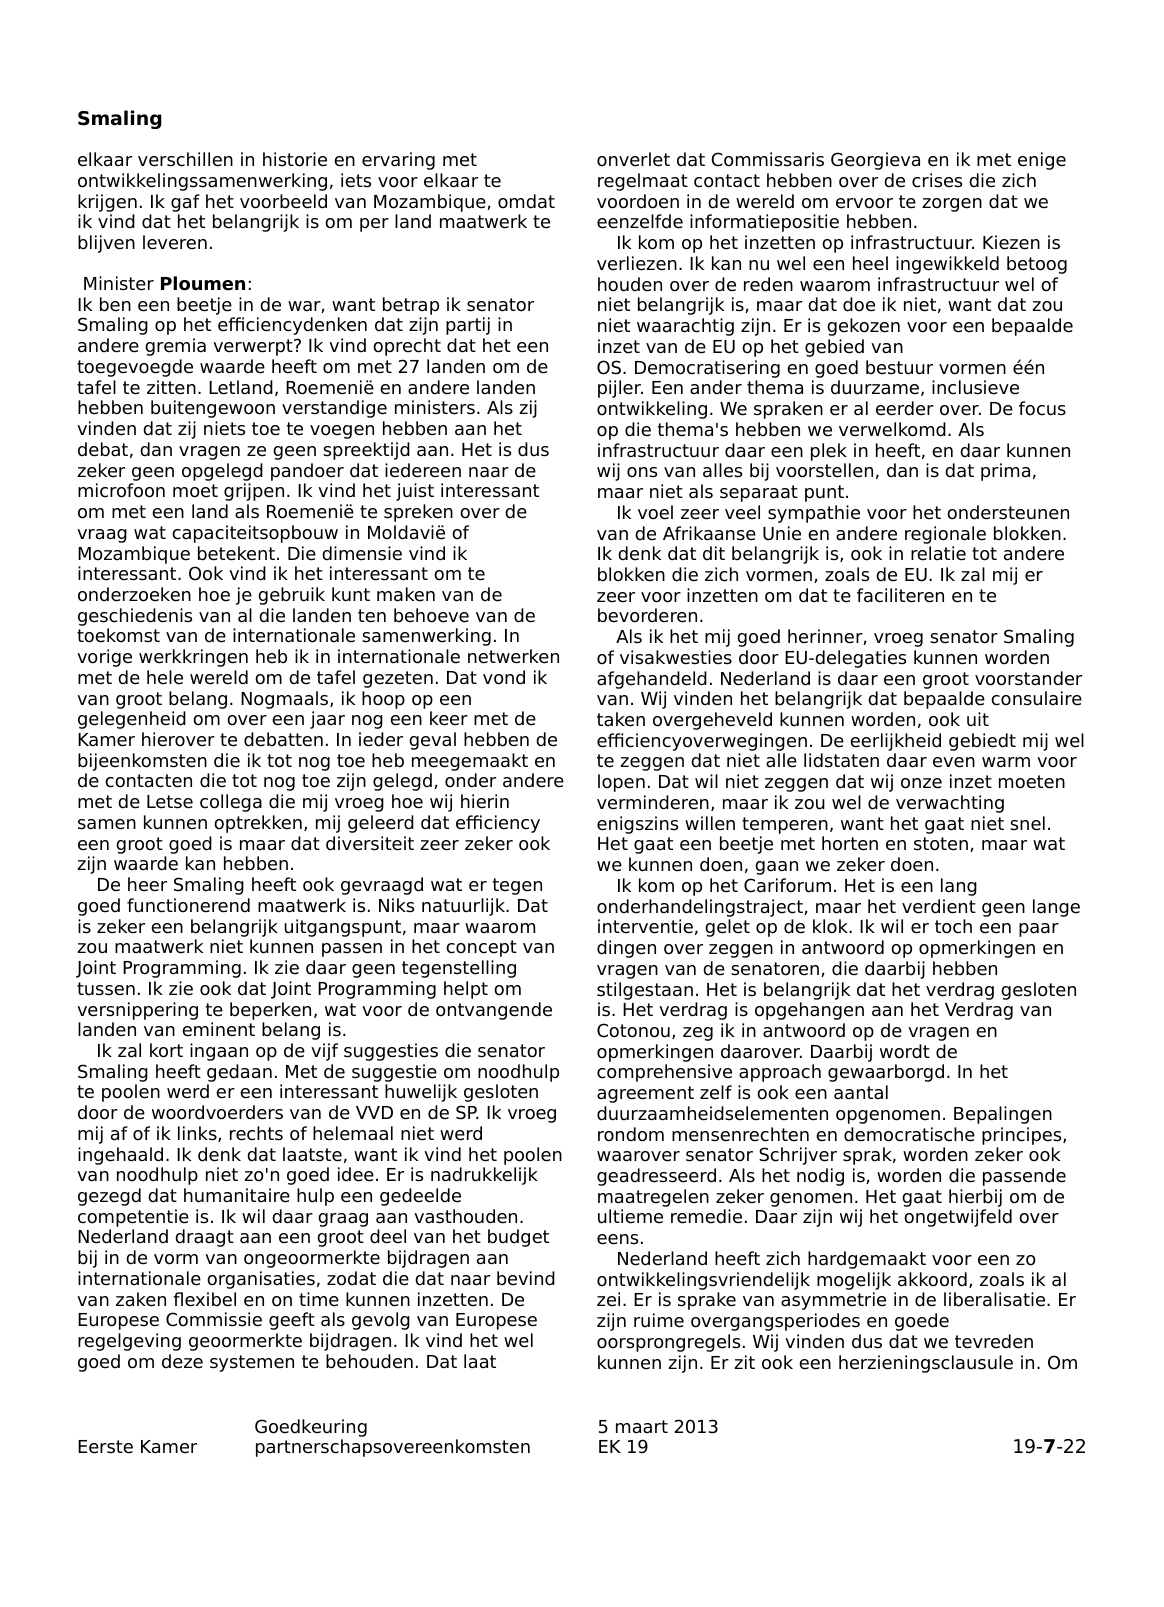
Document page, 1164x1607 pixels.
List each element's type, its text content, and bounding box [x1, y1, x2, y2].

text onverlet dat Commissaris Georgieva en ik met enige regelmaat contact hebben over de crises die zich voordoen in de wereld om ervoor te zorgen dat we eenzelfde informatiepositie hebben. [596, 150, 1087, 233]
text Ik ben een beetje in de war, want betrap ik senator Smaling op het efficiencydenken dat zijn partij in andere gremia verwerpt? Ik vind oprecht dat het een toegevoegde waarde heeft om met 27 landen om de tafel te zitten. Letland, Roemenië en andere landen hebben buitengewoon verstandige ministers. Als zij vinden dat zij niets toe te voegen hebben aan het debat, dan vragen ze geen spreektijd aan. Het is dus zeker geen opgelegd pandoer dat iedereen naar de microfoon moet grijpen. Ik vind het juist interessant om met een land als Roemenië te spreken over de vraag wat capaciteitsopbouw in Moldavië of Mozambique betekent. Die dimensie vind ik interessant. Ook vind ik het interessant om te onderzoeken hoe je gebruik kunt maken van de geschiedenis van al die landen ten behoeve van de toekomst van de internationale samenwerking. In vorige werkkringen heb ik in internationale netwerken met de hele wereld om de tafel gezeten. Dat vond ik van groot belang. Nogmaals, ik hoop op een gelegenheid om over een jaar nog een keer met de Kamer hierover te debatten. In ieder geval hebben de bijeenkomsten die ik tot nog toe heb meegemaakt en de contacten die tot nog toe zijn gelegd, onder andere met de Letse collega die mij vroeg hoe wij hierin samen kunnen optrekken, mij geleerd dat efficiency een groot goed is maar dat diversiteit zeer zeker ook zijn waarde kan hebben. [77, 294, 567, 875]
text De heer Smaling heeft ook gevraagd wat er tegen goed functionerend maatwerk is. Niks natuurlijk. Dat is zeker een belangrijk uitgangspunt, maar waarom zou maatwerk niet kunnen passen in het concept van Joint Programming. Ik zie daar geen tegenstelling tussen. Ik zie ook dat Joint Programming helpt om versnippering te beperken, wat voor de ontvangende landen van eminent belang is. [77, 875, 567, 1041]
text Ik zal kort ingaan op de vijf suggesties die senator Smaling heeft gedaan. Met de suggestie om noodhulp te poolen werd er een interessant huwelijk gesloten door de woordvoerders van de VVD en de SP. Ik vroeg mij af of ik links, rechts of helemaal niet werd ingehaald. Ik denk dat laatste, want ik vind het poolen van noodhulp niet zo'n goed idee. Er is nadrukkelijk gezegd dat humanitaire hulp een gedeelde competentie is. Ik wil daar graag aan vasthouden. Nederland draagt aan een groot deel van het budget bij in de vorm van ongeoormerkte bijdragen aan internationale organisaties, zodat die dat naar bevind van zaken flexibel en on time kunnen inzetten. De Europese Commissie geeft als gevolg van Europese regelgeving geoormerkte bijdragen. Ik vind het wel goed om deze systemen te behouden. Dat laat [77, 1041, 567, 1372]
text Ik kom op het Cariforum. Het is een lang onderhandelingstraject, maar het verdient geen lange interventie, gelet op de klok. Ik wil er toch een paar dingen over zeggen in antwoord op opmerkingen en vragen van de senatoren, die daarbij hebben stilgestaan. Het is belangrijk dat het verdrag gesloten is. Het verdrag is opgehangen aan het Verdrag van Cotonou, zeg ik in antwoord op de vragen en opmerkingen daarover. Daarbij wordt de comprehensive approach gewaarborgd. In het agreement zelf is ook een aantal duurzaamheidselementen opgenomen. Bepalingen rondom mensenrechten en democratische principes, waarover senator Schrijver sprak, worden zeker ook geadresseerd. Als het nodig is, worden die passende maatregelen zeker genomen. Het gaat hierbij om de ultieme remedie. Daar zijn wij het ongetwijfeld over eens. [596, 876, 1087, 1249]
text Minister Ploumen: [77, 274, 567, 294]
text Ik kom op het inzetten op infrastructuur. Kiezen is verliezen. Ik kan nu wel een heel ingewikkeld betoog houden over de reden waarom infrastructuur wel of niet belangrijk is, maar dat doe ik niet, want dat zou niet waarachtig zijn. Er is gekozen voor een bepaalde inzet van de EU op het gebied van OS. Democratisering en goed bestuur vormen één pijler. Een ander thema is duurzame, inclusieve ontwikkeling. We spraken er al eerder over. De focus op die thema's hebben we verwelkomd. Als infrastructuur daar een plek in heeft, en daar kunnen wij ons van alles bij voorstellen, dan is dat prima, maar niet als separaat punt. [596, 233, 1087, 503]
text Ik voel zeer veel sympathie voor het ondersteunen van de Afrikaanse Unie en andere regionale blokken. Ik denk dat dit belangrijk is, ook in relatie tot andere blokken die zich vormen, zoals de EU. Ik zal mij er zeer voor inzetten om dat te faciliteren en te bevorderen. [596, 503, 1087, 627]
text elkaar verschillen in historie en ervaring met ontwikkelingssamenwerking, iets voor elkaar te krijgen. Ik gaf het voorbeeld van Mozambique, omdat ik vind dat het belangrijk is om per land maatwerk te blijven leveren. [77, 150, 567, 254]
text Als ik het mij goed herinner, vroeg senator Smaling of visakwesties door EU-delegaties kunnen worden afgehandeld. Nederland is daar een groot voorstander van. Wij vinden het belangrijk dat bepaalde consulaire taken overgeheveld kunnen worden, ook uit efficiencyoverwegingen. De eerlijkheid gebiedt mij wel te zeggen dat niet alle lidstaten daar even warm voor lopen. Dat wil niet zeggen dat wij onze inzet moeten verminderen, maar ik zou wel de verwachting enigszins willen temperen, want het gaat niet snel. Het gaat een beetje met horten en stoten, maar wat we kunnen doen, gaan we zeker doen. [596, 627, 1087, 876]
text Nederland heeft zich hardgemaakt voor een zo ontwikkelingsvriendelijk mogelijk akkoord, zoals ik al zei. Er is sprake van asymmetrie in de liberalisatie. Er zijn ruime overgangsperiodes en goede oorsprongregels. Wij vinden dus dat we tevreden kunnen zijn. Er zit ook een herzieningsclausule in. Om [596, 1249, 1087, 1373]
